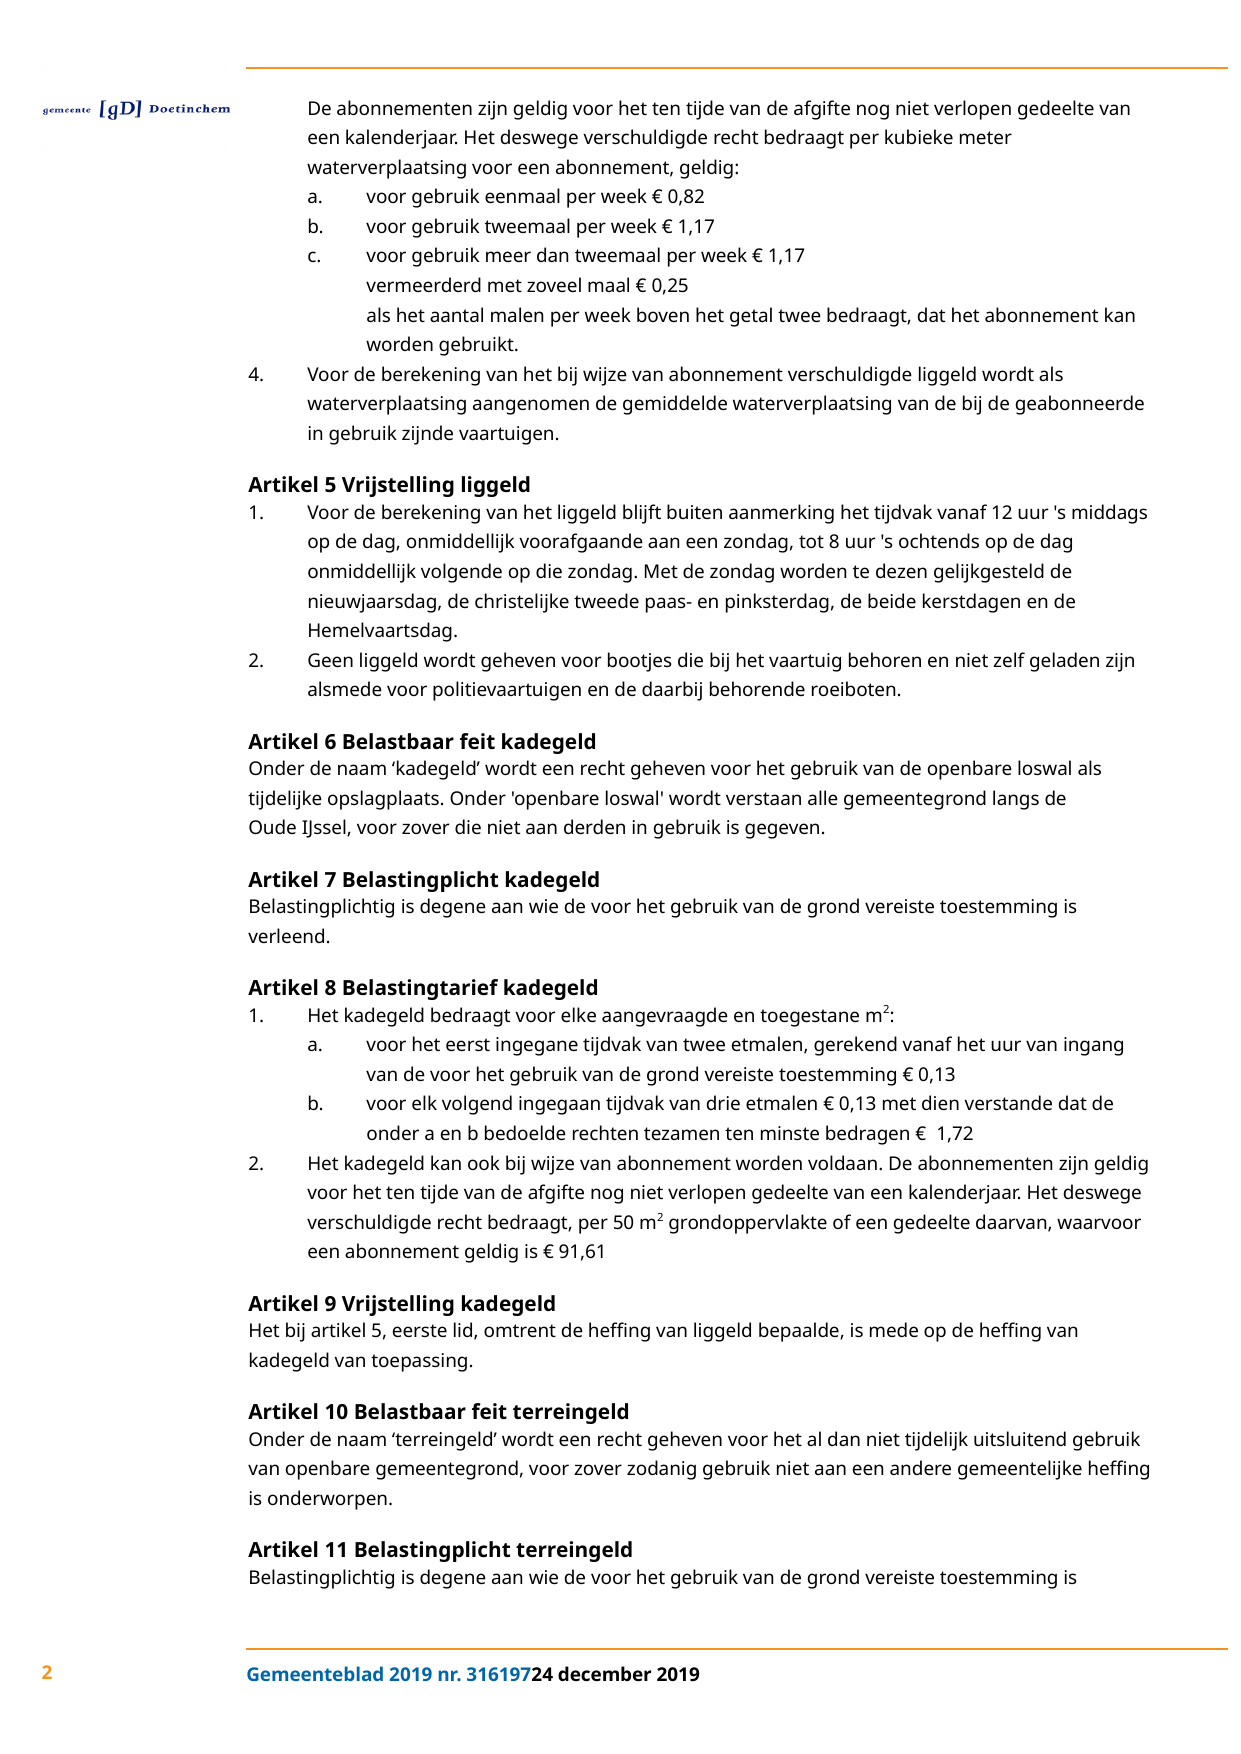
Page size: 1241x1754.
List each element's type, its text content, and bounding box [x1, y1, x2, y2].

list voor gebruik tweemaal per week € 1,17 [307, 213, 1152, 239]
list De abonnementen zijn geldig voor het ten tijde van de afgifte nog niet verlopen gedeelte van een kalenderjaar. Het deswege verschuldigde recht bedraagt per kubieke meter waterverplaatsing voor een abonnement, geldig: [248, 95, 1152, 180]
text Artikel 11 Belastingplicht terreingeld [248, 1535, 1152, 1564]
text Onder de naam ‘terreingeld’ wordt een recht geheven voor het al dan niet tijdelijk uitsluitend gebruik van openbare gemeentegrond, voor zover zodanig gebruik niet aan een andere gemeentelijke heffing is onderworpen. [248, 1426, 1152, 1511]
list Geen liggeld wordt geheven voor bootjes die bij het vaartuig behoren en niet zelf geladen zijn alsmede voor politievaartuigen en de daarbij behorende roeiboten. [248, 647, 1152, 702]
text Artikel 10 Belastbaar feit terreingeld [248, 1397, 1152, 1426]
text Het bij artikel 5, eerste lid, omtrent de heffing van liggeld bepaalde, is mede op de heffing van kadegeld van toepassing. [248, 1317, 1152, 1373]
text Artikel 9 Vrijstelling kadegeld [248, 1289, 1152, 1317]
list Het kadegeld kan ook bij wijze van abonnement worden voldaan. De abonnementen zijn geldig voor het ten tijde van de afgifte nog niet verlopen gedeelte van een kalenderjaar. Het deswege verschuldigde recht bedraagt, per 50 m2 grondoppervlakte of een gedeelte daarvan, waarvoor een abonnement geldig is € 91,61 [248, 1150, 1152, 1264]
list als het aantal malen per week boven het getal twee bedraagt, dat het abonnement kan worden gebruikt. [307, 302, 1152, 357]
text Artikel 6 Belastbaar feit kadegeld [248, 727, 1152, 755]
list Voor de berekening van het bij wijze van abonnement verschuldigde liggeld wordt als waterverplaatsing aangenomen de gemiddelde waterverplaatsing van de bij de geabonneerde in gebruik zijnde vaartuigen. [248, 361, 1152, 446]
list voor gebruik eenmaal per week € 0,82 [307, 183, 1152, 209]
list voor het eerst ingegane tijdvak van twee etmalen, gerekend vanaf het uur van ingang van de voor het gebruik van de grond vereiste toestemming € 0,13 [307, 1031, 1152, 1087]
text Onder de naam ‘kadegeld’ wordt een recht geheven voor het gebruik van de openbare loswal als tijdelijke opslagplaats. Onder 'openbare loswal' wordt verstaan alle gemeentegrond langs de [248, 755, 1152, 811]
list vermeerderd met zoveel maal € 0,25 [307, 272, 1152, 298]
text Belastingplichtig is degene aan wie de voor het gebruik van de grond vereiste toestemming is verleend. [248, 893, 1152, 949]
text Artikel 8 Belastingtarief kadegeld [248, 973, 1152, 1002]
list Voor de berekening van het liggeld blijft buiten aanmerking het tijdvak vanaf 12 uur 's middags op de dag, onmiddellijk voorafgaande aan een zondag, tot 8 uur 's ochtends op de dag onmiddellijk volgende op die zondag. Met de zondag worden te dezen gelijkgesteld de nieuwjaarsdag, de christelijke tweede paas- en pinksterdag, de beide kerstdagen en de Hemelvaartsdag. [248, 499, 1152, 643]
picture [41, 47, 231, 172]
list Het kadegeld bedraagt voor elke aangevraagde en toegestane m2: [248, 1002, 1152, 1028]
text Artikel 7 Belastingplicht kadegeld [248, 865, 1152, 893]
text Artikel 5 Vrijstelling liggeld [248, 471, 1152, 499]
text Belastingplichtig is degene aan wie de voor het gebruik van de grond vereiste toestemming is [248, 1564, 1152, 1589]
text Oude IJssel, voor zover die niet aan derden in gebruik is gegeven. [248, 814, 1152, 840]
list voor gebruik meer dan tweemaal per week € 1,17 [307, 243, 1152, 268]
list voor elk volgend ingegaan tijdvak van drie etmalen € 0,13 met dien verstande dat de onder a en b bedoelde rechten tezamen ten minste bedragen € 1,72 [307, 1091, 1152, 1146]
